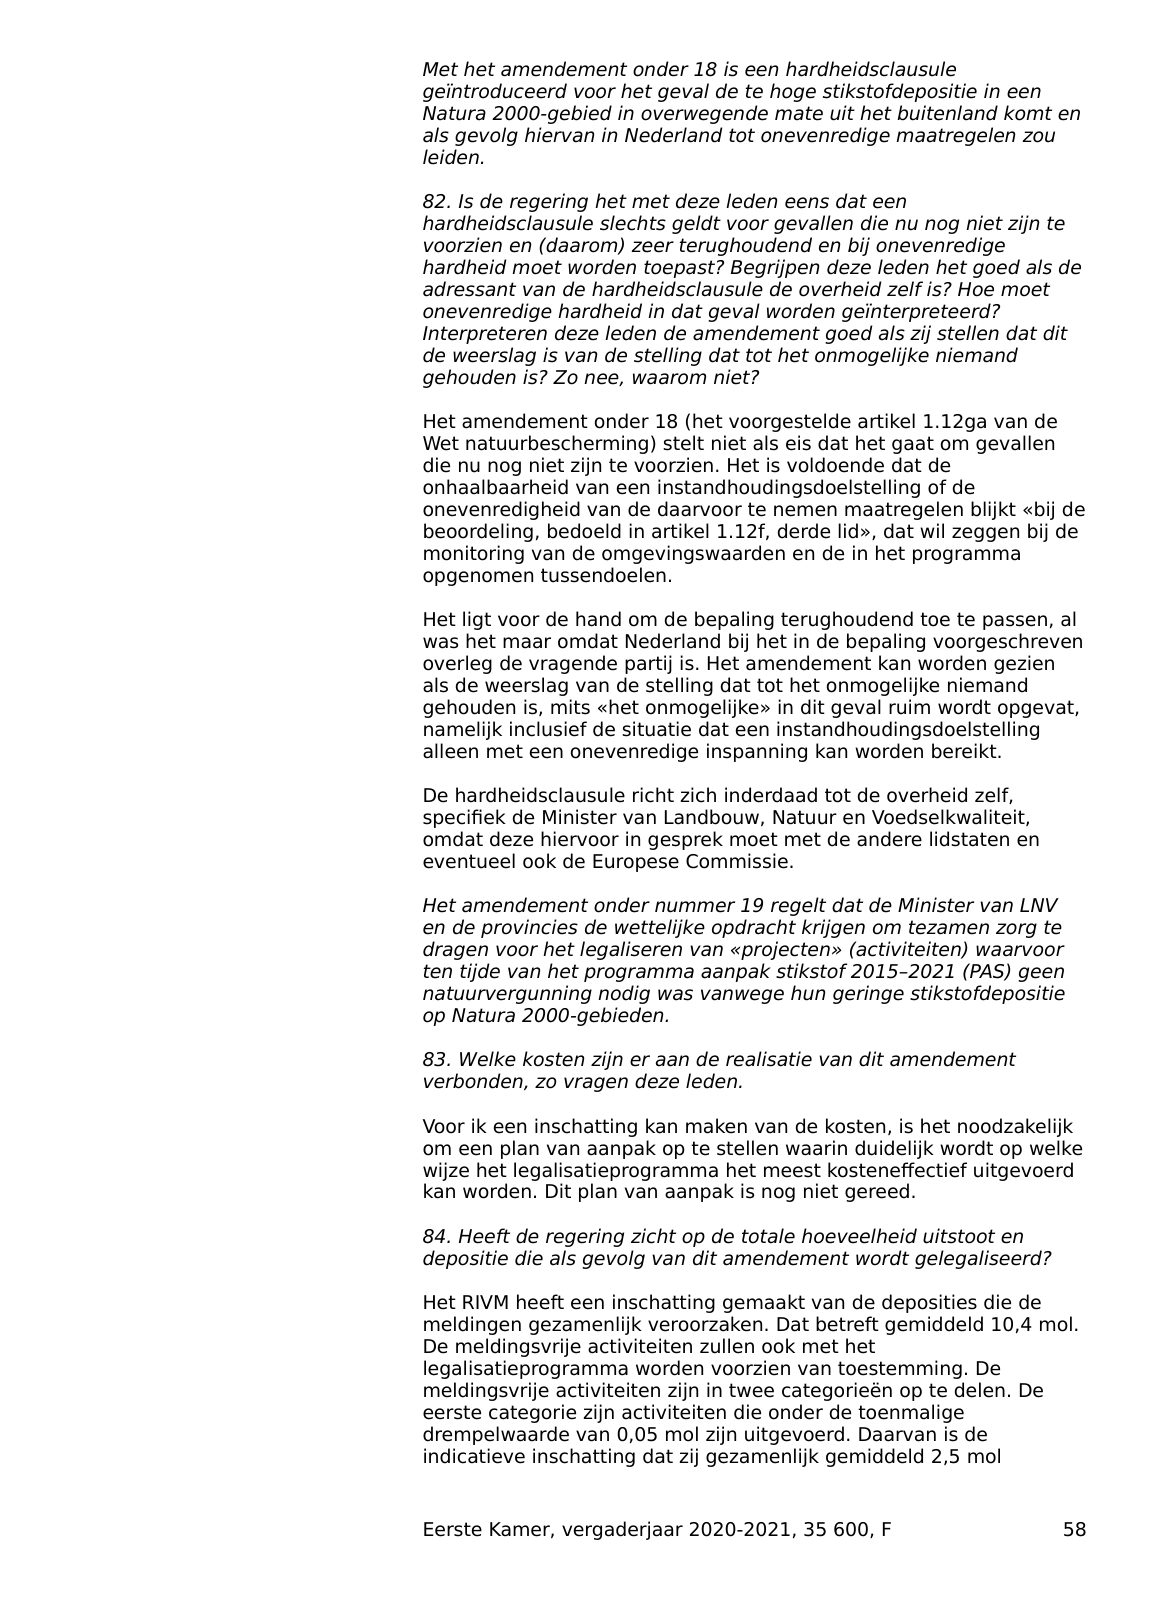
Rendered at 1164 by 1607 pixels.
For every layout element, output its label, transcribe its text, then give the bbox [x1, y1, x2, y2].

text 83. Welke kosten zijn er aan de realisatie van dit amendement verbonden, zo vragen deze leden. [422, 1049, 1087, 1093]
text Het RIVM heeft een inschatting gemaakt van de deposities die de meldingen gezamenlijk veroorzaken. Dat betreft gemiddeld 10,4 mol. De meldingsvrije activiteiten zullen ook met het legalisatieprogramma worden voorzien van toestemming. De meldingsvrije activiteiten zijn in twee categorieën op te delen. De eerste categorie zijn activiteiten die onder de toenmalige drempelwaarde van 0,05 mol zijn uitgevoerd. Daarvan is de indicatieve inschatting dat zij gezamenlijk gemiddeld 2,5 mol [422, 1292, 1087, 1468]
text 84. Heeft de regering zicht op de totale hoeveelheid uitstoot en depositie die als gevolg van dit amendement wordt gelegaliseerd? [422, 1226, 1087, 1269]
text Voor ik een inschatting kan maken van de kosten, is het noodzakelijk om een plan van aanpak op te stellen waarin duidelijk wordt op welke wijze het legalisatieprogramma het meest kosteneffectief uitgevoerd kan worden. Dit plan van aanpak is nog niet gereed. [422, 1116, 1087, 1203]
text Het ligt voor de hand om de bepaling terughoudend toe te passen, al was het maar omdat Nederland bij het in de bepaling voorgeschreven overleg de vragende partij is. Het amendement kan worden gezien als de weerslag van de stelling dat tot het onmogelijke niemand gehouden is, mits «het onmogelijke» in dit geval ruim wordt opgevat, namelijk inclusief de situatie dat een instandhoudingsdoelstelling alleen met een onevenredige inspanning kan worden bereikt. [422, 609, 1087, 763]
text Het amendement onder nummer 19 regelt dat de Minister van LNV en de provincies de wettelijke opdracht krijgen om tezamen zorg te dragen voor het legaliseren van «projecten» (activiteiten) waarvoor ten tijde van het programma aanpak stikstof 2015–2021 (PAS) geen natuurvergunning nodig was vanwege hun geringe stikstofdepositie op Natura 2000-gebieden. [422, 895, 1087, 1027]
text De hardheidsclausule richt zich inderdaad tot de overheid zelf, specifiek de Minister van Landbouw, Natuur en Voedselkwaliteit, omdat deze hiervoor in gesprek moet met de andere lidstaten en eventueel ook de Europese Commissie. [422, 785, 1087, 873]
text Het amendement onder 18 (het voorgestelde artikel 1.12ga van de Wet natuurbescherming) stelt niet als eis dat het gaat om gevallen die nu nog niet zijn te voorzien. Het is voldoende dat de onhaalbaarheid van een instandhoudingsdoelstelling of de onevenredigheid van de daarvoor te nemen maatregelen blijkt «bij de beoordeling, bedoeld in artikel 1.12f, derde lid», dat wil zeggen bij de monitoring van de omgevingswaarden en de in het programma opgenomen tussendoelen. [422, 411, 1087, 587]
text 82. Is de regering het met deze leden eens dat een hardheidsclausule slechts geldt voor gevallen die nu nog niet zijn te voorzien en (daarom) zeer terughoudend en bij onevenredige hardheid moet worden toepast? Begrijpen deze leden het goed als de adressant van de hardheidsclausule de overheid zelf is? Hoe moet onevenredige hardheid in dat geval worden geïnterpreteerd? Interpreteren deze leden de amendement goed als zij stellen dat dit de weerslag is van de stelling dat tot het onmogelijke niemand gehouden is? Zo nee, waarom niet? [422, 191, 1087, 389]
text Met het amendement onder 18 is een hardheidsclausule geïntroduceerd voor het geval de te hoge stikstofdepositie in een Natura 2000-gebied in overwegende mate uit het buitenland komt en als gevolg hiervan in Nederland tot onevenredige maatregelen zou leiden. [422, 59, 1087, 169]
